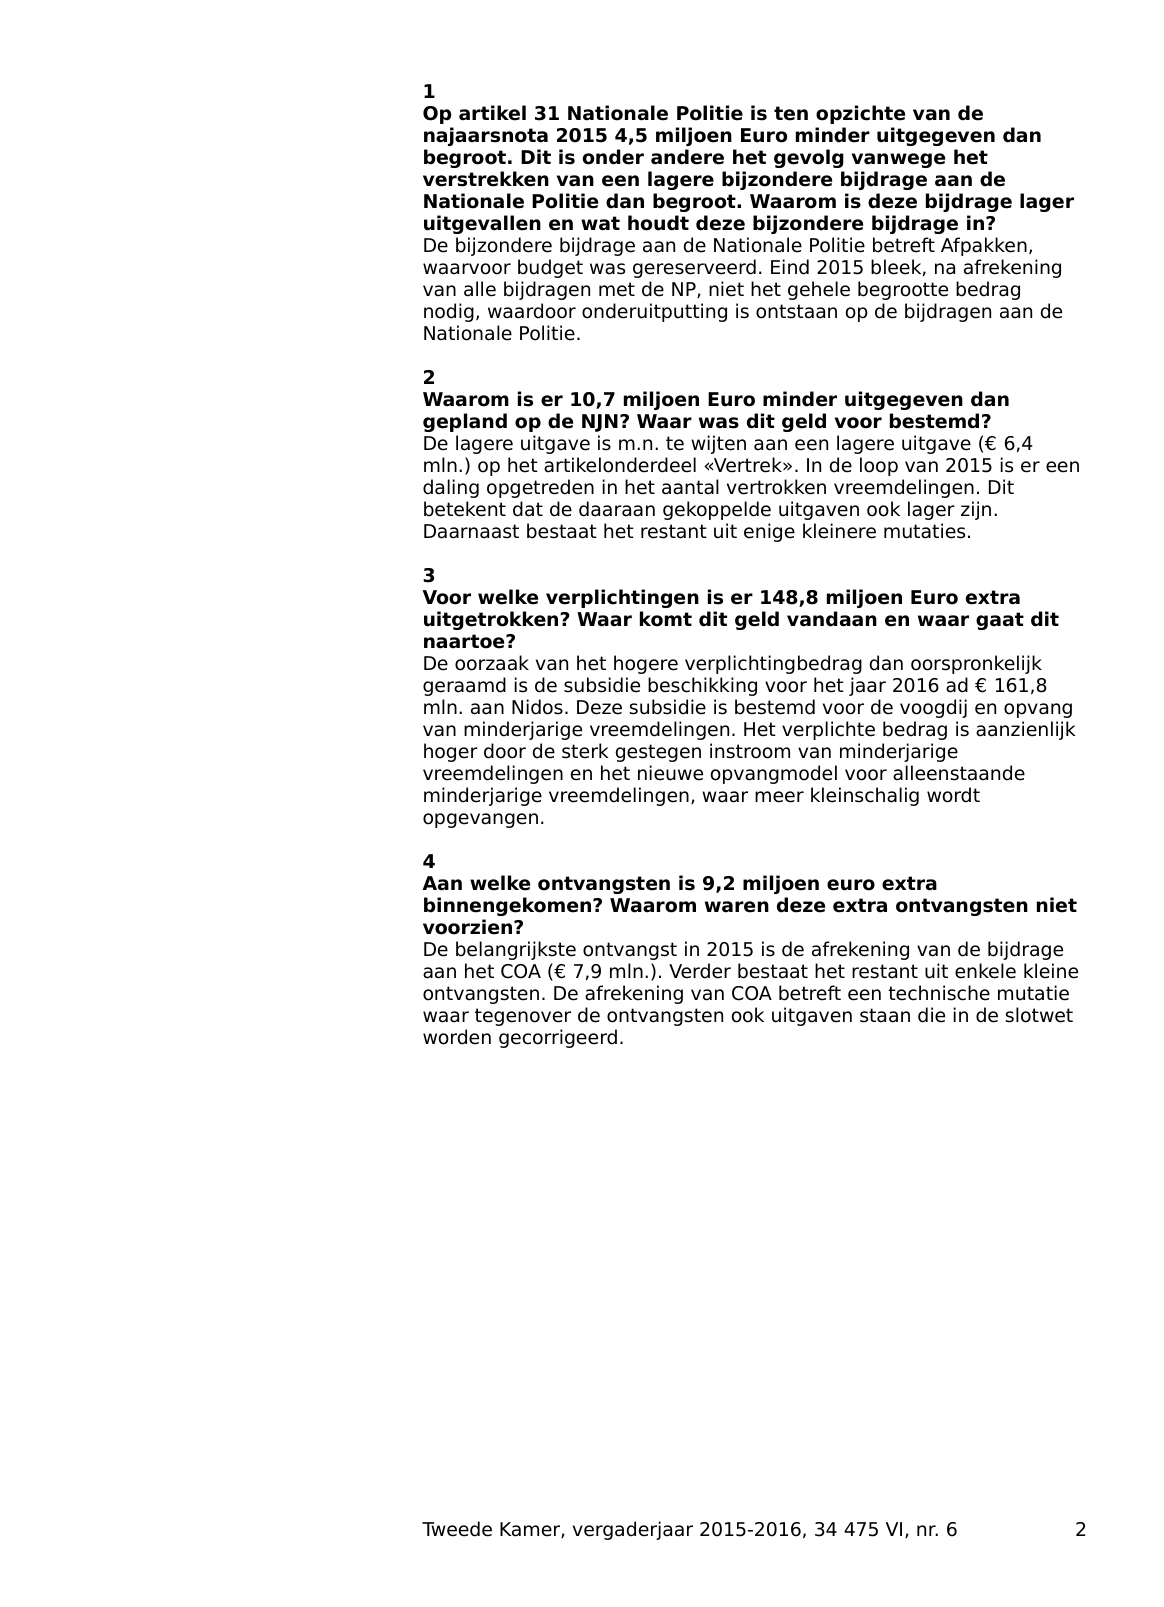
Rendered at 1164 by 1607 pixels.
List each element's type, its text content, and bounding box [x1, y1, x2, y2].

text 4 [422, 851, 1087, 873]
text De bijzondere bijdrage aan de Nationale Politie betreft Afpakken, waarvoor budget was gereserveerd. Eind 2015 bleek, na afrekening van alle bijdragen met de NP, niet het gehele begrootte bedrag nodig, waardoor onderuitputting is ontstaan op de bijdragen aan de Nationale Politie. [422, 235, 1087, 345]
text 2 [422, 367, 1087, 389]
text De lagere uitgave is m.n. te wijten aan een lagere uitgave (€ 6,4 mln.) op het artikelonderdeel «Vertrek». In de loop van 2015 is er een daling opgetreden in het aantal vertrokken vreemdelingen. Dit betekent dat de daaraan gekoppelde uitgaven ook lager zijn. Daarnaast bestaat het restant uit enige kleinere mutaties. [422, 433, 1087, 543]
text Aan welke ontvangsten is 9,2 miljoen euro extra binnengekomen? Waarom waren deze extra ontvangsten niet voorzien? [422, 873, 1087, 939]
text 1 [422, 81, 1087, 103]
text De oorzaak van het hogere verplichtingbedrag dan oorspronkelijk geraamd is de subsidie beschikking voor het jaar 2016 ad € 161,8 mln. aan Nidos. Deze subsidie is bestemd voor de voogdij en opvang van minderjarige vreemdelingen. Het verplichte bedrag is aanzienlijk hoger door de sterk gestegen instroom van minderjarige vreemdelingen en het nieuwe opvangmodel voor alleenstaande minderjarige vreemdelingen, waar meer kleinschalig wordt opgevangen. [422, 653, 1087, 829]
text Op artikel 31 Nationale Politie is ten opzichte van de najaarsnota 2015 4,5 miljoen Euro minder uitgegeven dan begroot. Dit is onder andere het gevolg vanwege het verstrekken van een lagere bijzondere bijdrage aan de Nationale Politie dan begroot. Waarom is deze bijdrage lager uitgevallen en wat houdt deze bijzondere bijdrage in? [422, 103, 1087, 235]
text Waarom is er 10,7 miljoen Euro minder uitgegeven dan gepland op de NJN? Waar was dit geld voor bestemd? [422, 389, 1087, 433]
text Voor welke verplichtingen is er 148,8 miljoen Euro extra uitgetrokken? Waar komt dit geld vandaan en waar gaat dit naartoe? [422, 587, 1087, 653]
text De belangrijkste ontvangst in 2015 is de afrekening van de bijdrage aan het COA (€ 7,9 mln.). Verder bestaat het restant uit enkele kleine ontvangsten. De afrekening van COA betreft een technische mutatie waar tegenover de ontvangsten ook uitgaven staan die in de slotwet worden gecorrigeerd. [422, 939, 1087, 1049]
text 3 [422, 565, 1087, 587]
